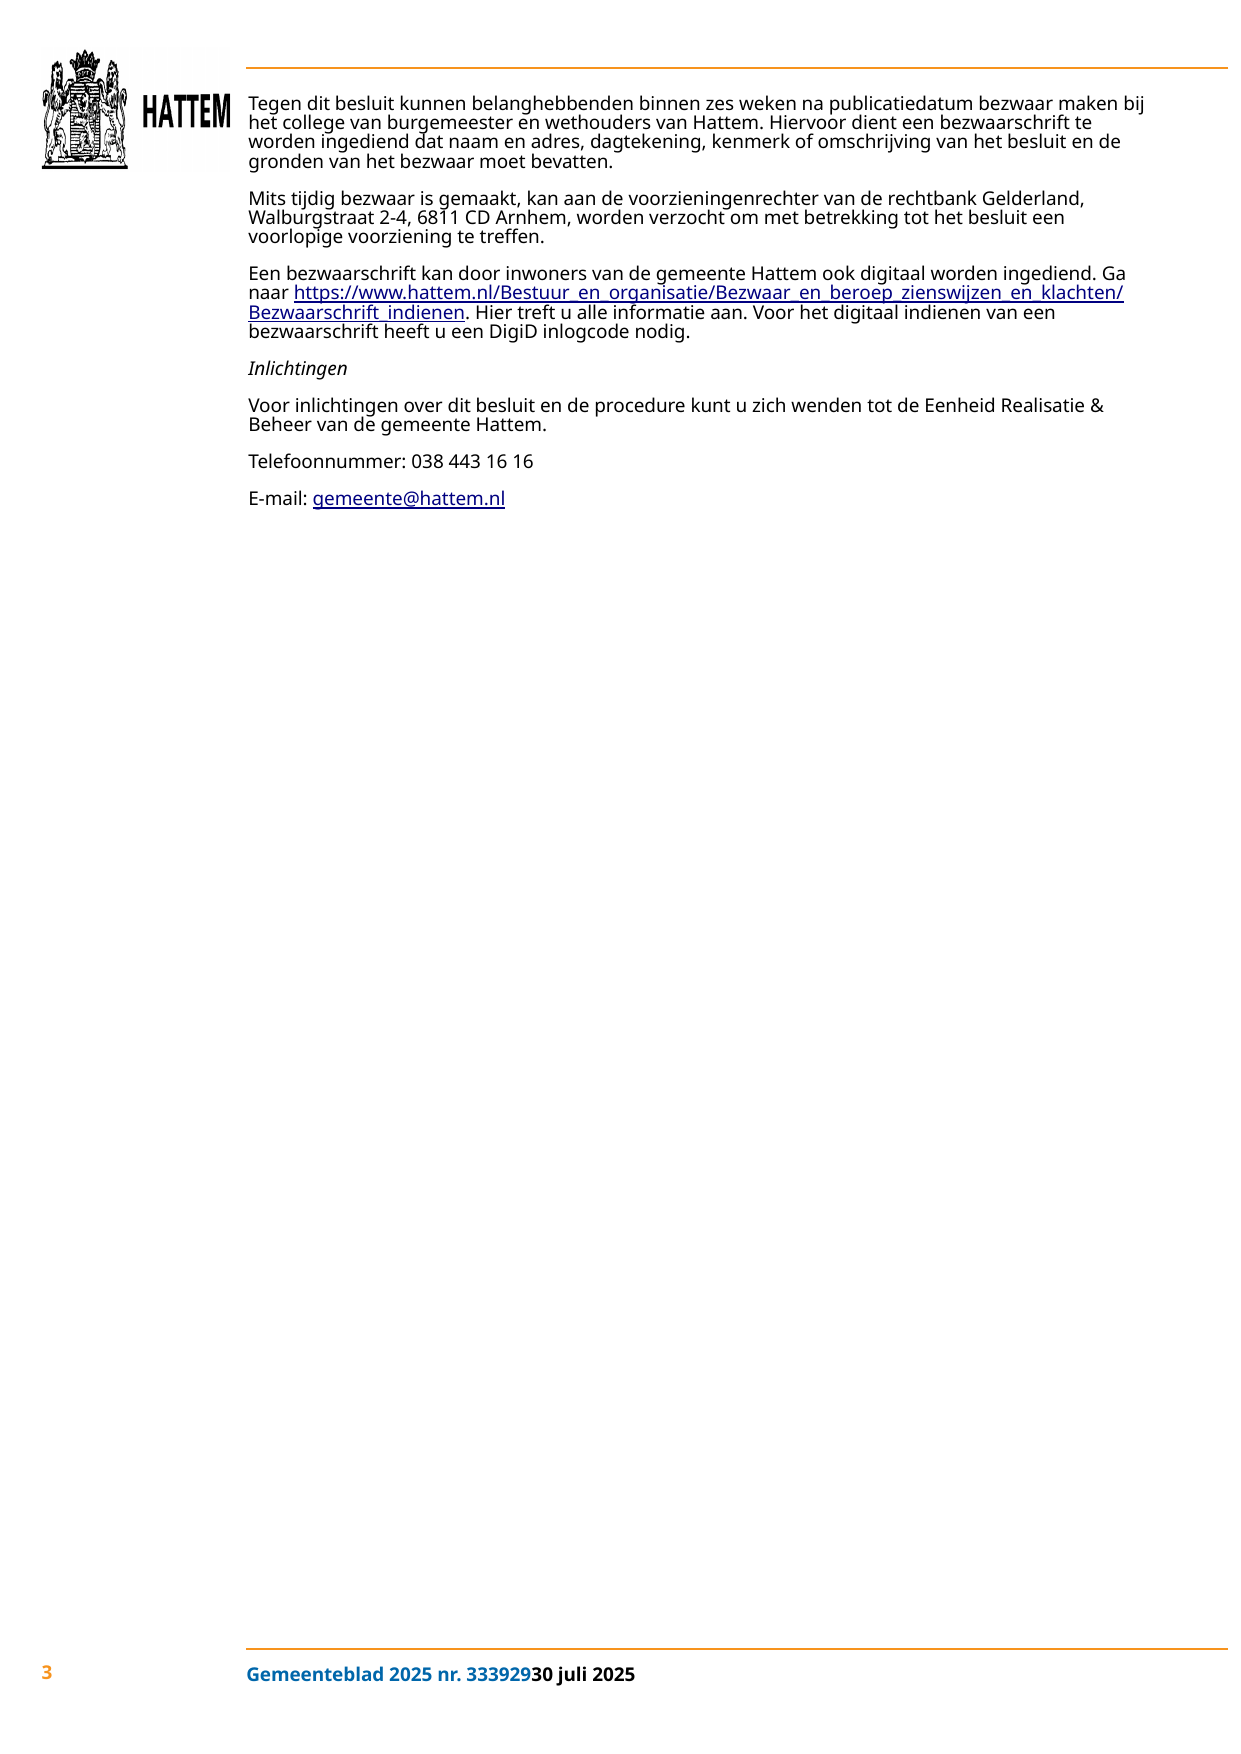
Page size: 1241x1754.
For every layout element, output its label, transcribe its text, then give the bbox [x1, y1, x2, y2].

text Inlichtingen [248, 360, 1152, 379]
text Telefoonnummer: 038 443 16 16 [248, 453, 1152, 472]
picture [41, 47, 231, 172]
text E-mail: gemeente@hattem.nl [248, 490, 1152, 509]
text Mits tijdig bezwaar is gemaakt, kan aan de voorzieningenrechter van de rechtbank Gelderland, Walburgstraat 2-4, 6811 CD Arnhem, worden verzocht om met betrekking tot het besluit een voorlopige voorziening te treffen. [248, 189, 1152, 247]
text Een bezwaarschrift kan door inwoners van de gemeente Hattem ook digitaal worden ingediend. Ga naar https://www.hattem.nl/Bestuur_en_organisatie/Bezwaar_en_beroep_zienswijzen_en_klachten/Bezwaarschrift_indienen. Hier treft u alle informatie aan. Voor het digitaal indienen van een bezwaarschrift heeft u een DigiD inlogcode nodig. [248, 265, 1152, 342]
text Tegen dit besluit kunnen belanghebbenden binnen zes weken na publicatiedatum bezwaar maken bij het college van burgemeester en wethouders van Hattem. Hiervoor dient een bezwaarschrift te worden ingediend dat naam en adres, dagtekening, kenmerk of omschrijving van het besluit en de gronden van het bezwaar moet bevatten. [248, 95, 1152, 172]
text Voor inlichtingen over dit besluit en de procedure kunt u zich wenden tot de Eenheid Realisatie & Beheer van de gemeente Hattem. [248, 397, 1152, 435]
